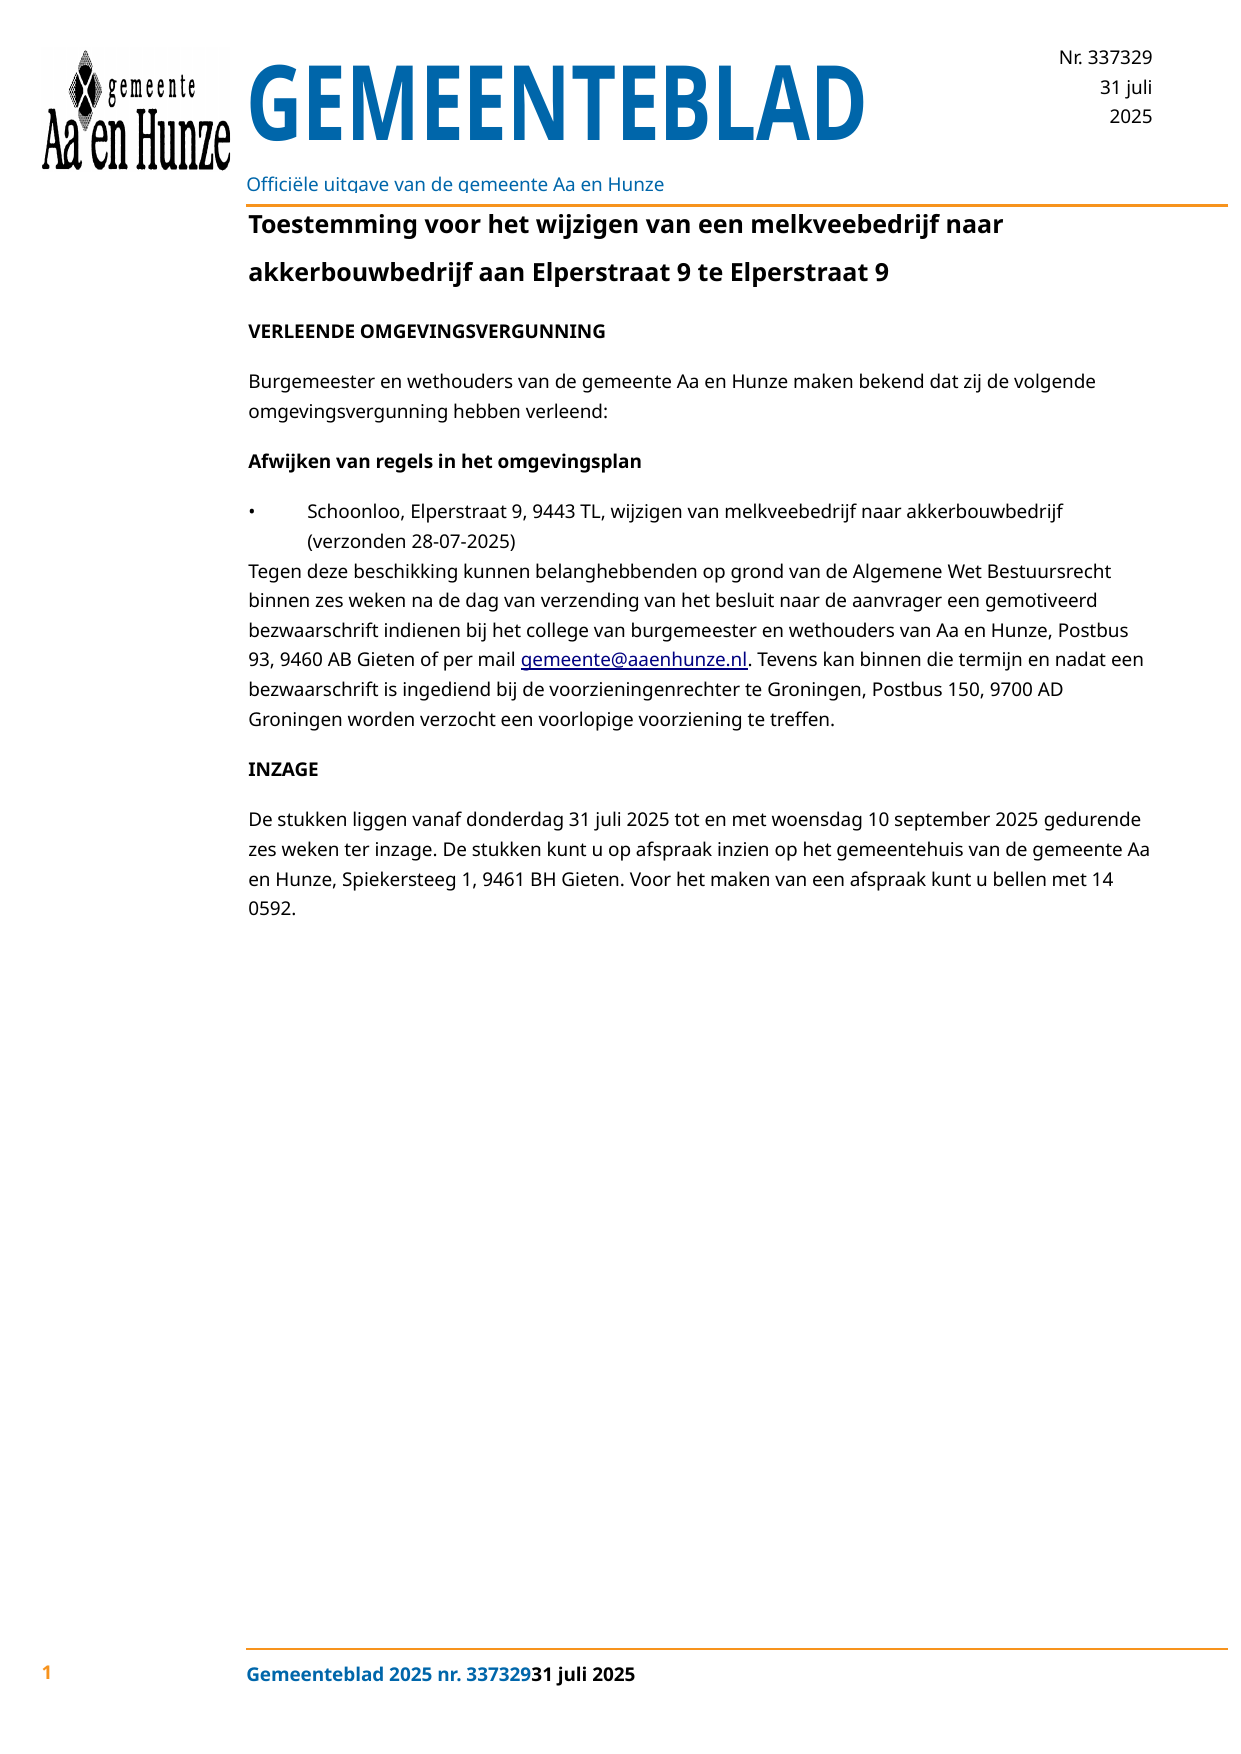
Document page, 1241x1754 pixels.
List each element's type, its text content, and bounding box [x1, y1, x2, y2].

text VERLEENDE OMGEVINGSVERGUNNING [248, 318, 1152, 344]
text Tegen deze beschikking kunnen belanghebbenden op grond van de Algemene Wet Bestuursrecht binnen zes weken na de dag van verzending van het besluit naar de aanvrager een gemotiveerd bezwaarschrift indienen bij het college van burgemeester en wethouders van Aa en Hunze, Postbus 93, 9460 AB Gieten of per mail gemeente@aaenhunze.nl. Tevens kan binnen die termijn en nadat een bezwaarschrift is ingediend bij de voorzieningenrechter te Groningen, Postbus 150, 9700 AD Groningen worden verzocht een voorlopige voorziening te treffen. [248, 558, 1152, 732]
picture [41, 47, 231, 172]
text Toestemming voor het wijzigen van een melkveebedrijf naar akkerbouwbedrijf aan Elperstraat 9 te Elperstraat 9 [248, 207, 1152, 288]
list Schoonloo, Elperstraat 9, 9443 TL, wijzigen van melkveebedrijf naar akkerbouwbedrijf (verzonden 28-07-2025) [248, 499, 1152, 554]
text Afwijken van regels in het omgevingsplan [248, 448, 1152, 474]
text De stukken liggen vanaf donderdag 31 juli 2025 tot en met woensdag 10 september 2025 gedurende zes weken ter inzage. De stukken kunt u op afspraak inzien op het gemeentehuis van de gemeente Aa en Hunze, Spiekersteeg 1, 9461 BH Gieten. Voor het maken van een afspraak kunt u bellen met 14 0592. [248, 807, 1152, 921]
text INZAGE [248, 756, 1152, 782]
text Burgemeester en wethouders van de gemeente Aa en Hunze maken bekend dat zij de volgende omgevingsvergunning hebben verleend: [248, 368, 1152, 424]
